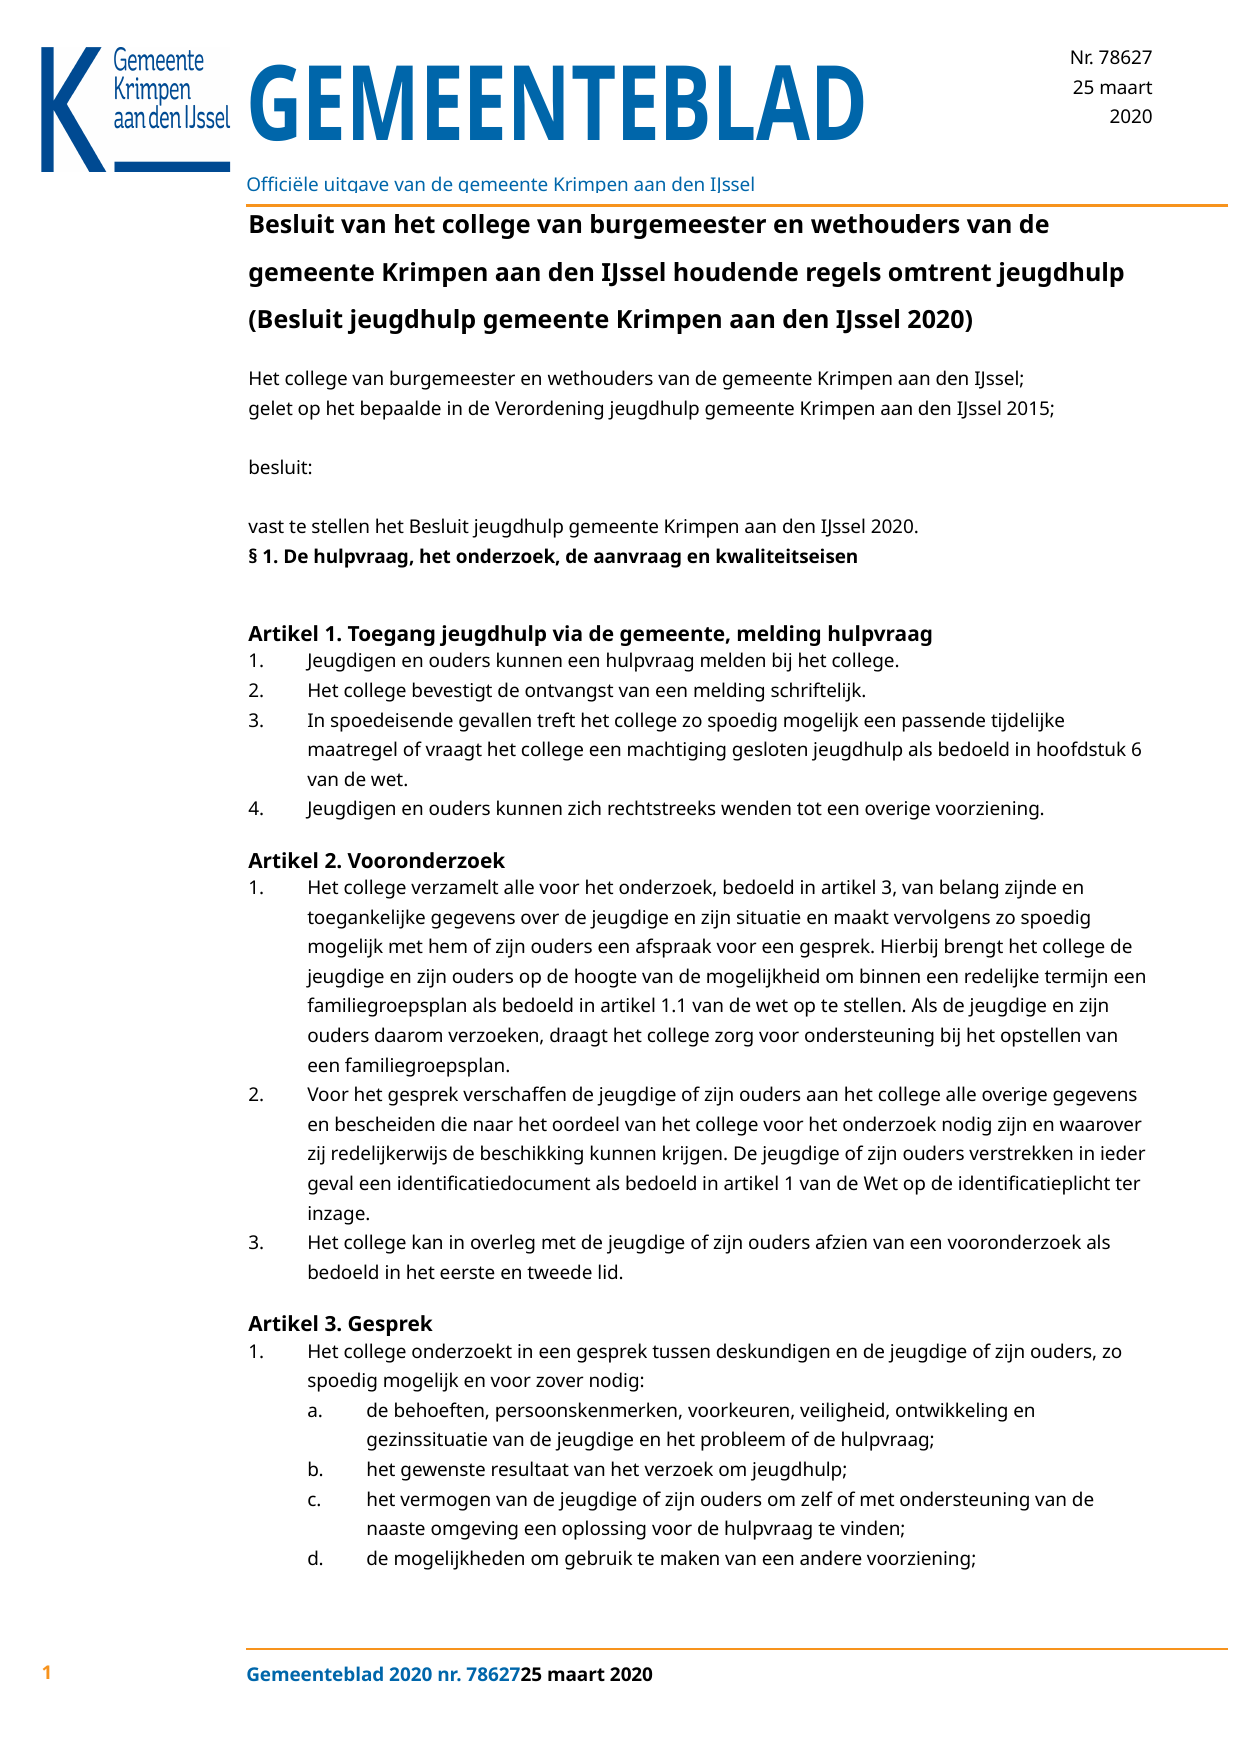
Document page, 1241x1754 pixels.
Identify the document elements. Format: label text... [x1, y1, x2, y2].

list Jeugdigen en ouders kunnen zich rechtstreeks wenden tot een overige voorziening. [248, 796, 1152, 821]
text Artikel 3. Gesprek [248, 1309, 1152, 1338]
list Het college kan in overleg met de jeugdige of zijn ouders afzien van een vooronderzoek als bedoeld in het eerste en tweede lid. [248, 1229, 1152, 1285]
list de behoeften, persoonskenmerken, voorkeuren, veiligheid, ontwikkeling en gezinssituatie van de jeugdige en het probleem of de hulpvraag; [307, 1397, 1152, 1452]
list Het college onderzoekt in een gesprek tussen deskundigen en de jeugdige of zijn ouders, zo spoedig mogelijk en voor zover nodig: [248, 1338, 1152, 1393]
list Voor het gesprek verschaffen de jeugdige of zijn ouders aan het college alle overige gegevens en bescheiden die naar het oordeel van het college voor het onderzoek nodig zijn en waarover zij redelijkerwijs de beschikking kunnen krijgen. De jeugdige of zijn ouders verstrekken in ieder geval een identificatiedocument als bedoeld in artikel 1 van de Wet op de identificatieplicht ter inzage. [248, 1081, 1152, 1226]
text Artikel 2. Vooronderzoek [248, 846, 1152, 874]
list het vermogen van de jeugdige of zijn ouders om zelf of met ondersteuning van de naaste omgeving een oplossing voor de hulpvraag te vinden; [307, 1486, 1152, 1541]
list Jeugdigen en ouders kunnen een hulpvraag melden bij het college. [248, 648, 1152, 673]
list In spoedeisende gevallen treft het college zo spoedig mogelijk een passende tijdelijke maatregel of vraagt het college een machtiging gesloten jeugdhulp als bedoeld in hoofdstuk 6 van de wet. [248, 707, 1152, 792]
text Besluit van het college van burgemeester en wethouders van de gemeente Krimpen aan den IJssel houdende regels omtrent jeugdhulp (Besluit jeugdhulp gemeente Krimpen aan den IJssel 2020) [248, 207, 1152, 336]
text besluit: [248, 454, 1152, 480]
list het gewenste resultaat van het verzoek om jeugdhulp; [307, 1456, 1152, 1482]
list Het college bevestigt de ontvangst van een melding schriftelijk. [248, 677, 1152, 703]
text vast te stellen het Besluit jeugdhulp gemeente Krimpen aan den IJssel 2020. [248, 513, 1152, 539]
list de mogelijkheden om gebruik te maken van een andere voorziening; [307, 1545, 1152, 1571]
list Het college verzamelt alle voor het onderzoek, bedoeld in artikel 3, van belang zijnde en toegankelijke gegevens over de jeugdige en zijn situatie en maakt vervolgens zo spoedig mogelijk met hem of zijn ouders een afspraak voor een gesprek. Hierbij brengt het college de jeugdige en zijn ouders op de hoogte van de mogelijkheid om binnen een redelijke termijn een familiegroepsplan als bedoeld in artikel 1.1 van de wet op te stellen. Als de jeugdige en zijn ouders daarom verzoeken, draagt het college zorg voor ondersteuning bij het opstellen van een familiegroepsplan. [248, 874, 1152, 1078]
text Artikel 1. Toegang jeugdhulp via de gemeente, melding hulpvraag [248, 619, 1152, 648]
text § 1. De hulpvraag, het onderzoek, de aanvraag en kwaliteitseisen [248, 543, 1152, 569]
picture [41, 47, 231, 172]
text Het college van burgemeester en wethouders van de gemeente Krimpen aan den IJssel; [248, 366, 1152, 391]
text gelet op het bepaalde in de Verordening jeugdhulp gemeente Krimpen aan den IJssel 2015; [248, 395, 1152, 421]
